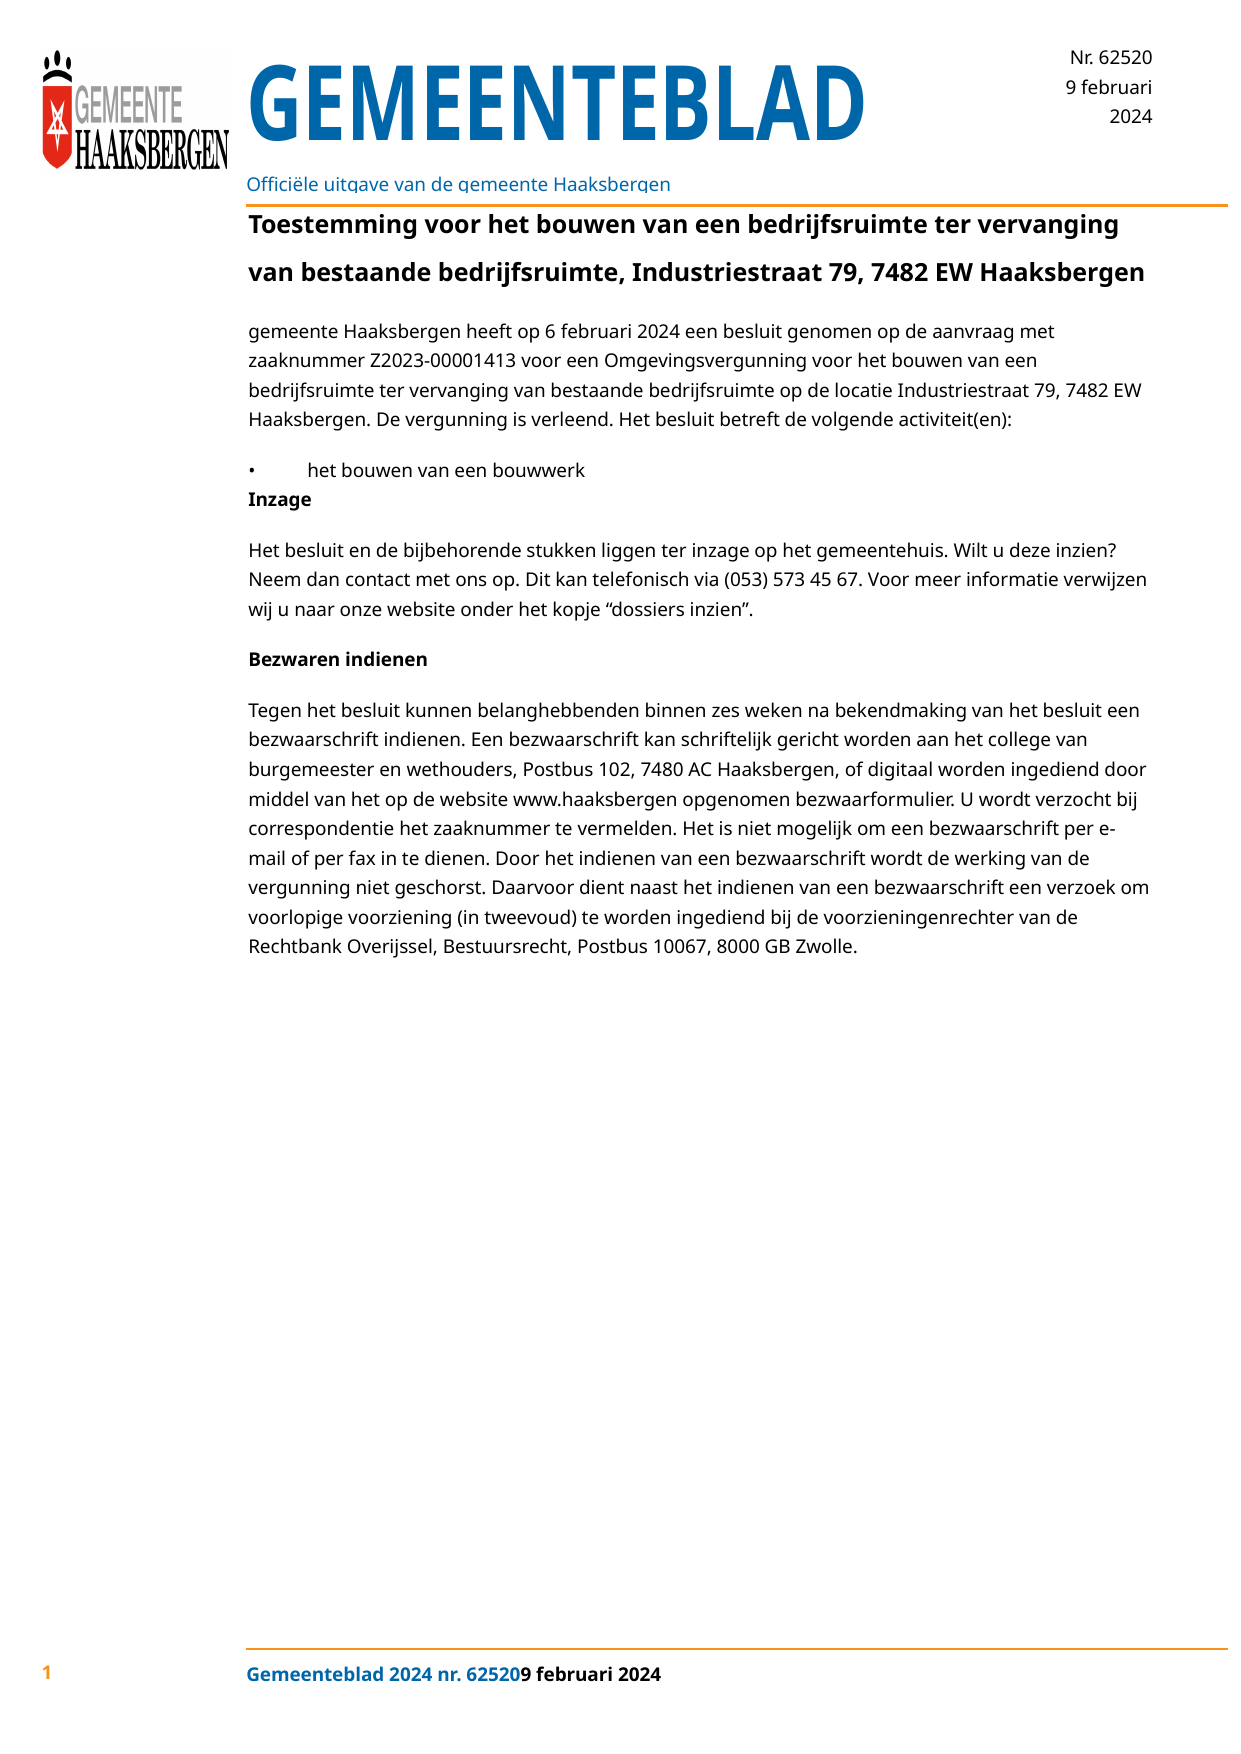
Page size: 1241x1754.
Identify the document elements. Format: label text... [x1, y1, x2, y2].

text Het besluit en de bijbehorende stukken liggen ter inzage op het gemeentehuis. Wilt u deze inzien? Neem dan contact met ons op. Dit kan telefonisch via (053) 573 45 67. Voor meer informatie verwijzen wij u naar onze website onder het kopje “dossiers inzien”. [248, 537, 1152, 622]
list het bouwen van een bouwwerk [248, 457, 1152, 483]
text Inzage [248, 487, 1152, 512]
text gemeente Haaksbergen heeft op 6 februari 2024 een besluit genomen op de aanvraag met zaaknummer Z2023-00001413 voor een Omgevingsvergunning voor het bouwen van een bedrijfsruimte ter vervanging van bestaande bedrijfsruimte op de locatie Industriestraat 79, 7482 EW Haaksbergen. De vergunning is verleend. Het besluit betreft de volgende activiteit(en): [248, 318, 1152, 432]
picture [41, 47, 231, 172]
text Toestemming voor het bouwen van een bedrijfsruimte ter vervanging van bestaande bedrijfsruimte, Industriestraat 79, 7482 EW Haaksbergen [248, 207, 1152, 288]
text Bezwaren indienen [248, 647, 1152, 672]
text Tegen het besluit kunnen belanghebbenden binnen zes weken na bekendmaking van het besluit een bezwaarschrift indienen. Een bezwaarschrift kan schriftelijk gericht worden aan het college van burgemeester en wethouders, Postbus 102, 7480 AC Haaksbergen, of digitaal worden ingediend door middel van het op de website www.haaksbergen opgenomen bezwaarformulier. U wordt verzocht bij correspondentie het zaaknummer te vermelden. Het is niet mogelijk om een bezwaarschrift per e-mail of per fax in te dienen. Door het indienen van een bezwaarschrift wordt de werking van de vergunning niet geschorst. Daarvoor dient naast het indienen van een bezwaarschrift een verzoek om voorlopige voorziening (in tweevoud) te worden ingediend bij de voorzieningenrechter van de Rechtbank Overijssel, Bestuursrecht, Postbus 10067, 8000 GB Zwolle. [248, 697, 1152, 959]
